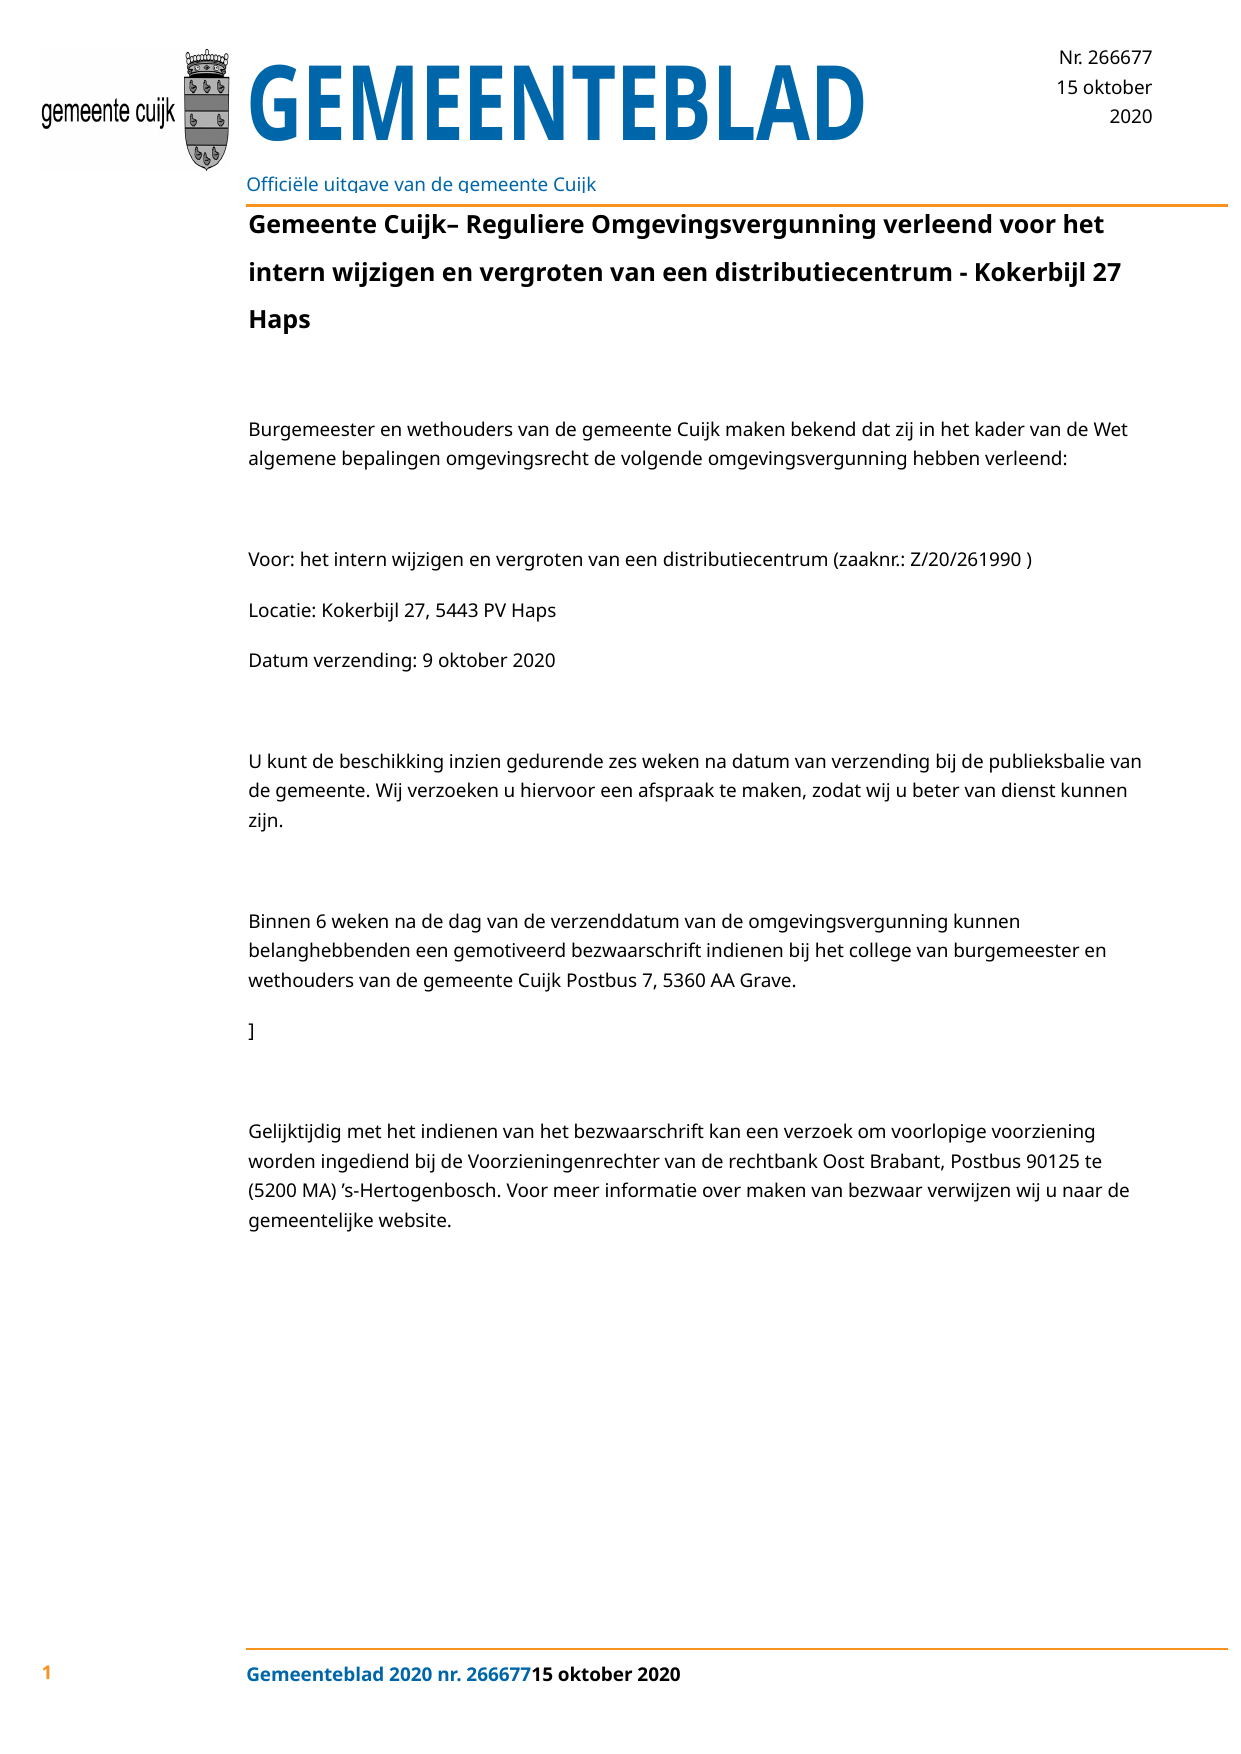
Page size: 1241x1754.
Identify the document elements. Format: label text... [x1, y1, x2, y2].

text Burgemeester en wethouders van de gemeente Cuijk maken bekend dat zij in het kader van de Wet algemene bepalingen omgevingsrecht de volgende omgevingsvergunning hebben verleend: [248, 416, 1152, 471]
text Datum verzending: 9 oktober 2020 [248, 647, 1152, 673]
text Voor: het intern wijzigen en vergroten van een distributiecentrum (zaaknr.: Z/20/261990 ) [248, 546, 1152, 572]
text Locatie: Kokerbijl 27, 5443 PV Haps [248, 597, 1152, 622]
text Gemeente Cuijk– Reguliere Omgevingsvergunning verleend voor het intern wijzigen en vergroten van een distributiecentrum - Kokerbijl 27 Haps [248, 207, 1152, 336]
text Gelijktijdig met het indienen van het bezwaarschrift kan een verzoek om voorlopige voorziening worden ingediend bij de Voorzieningenrechter van de rechtbank Oost Brabant, Postbus 90125 te (5200 MA) ’s-Hertogenbosch. Voor meer informatie over maken van bezwaar verwijzen wij u naar de gemeentelijke website. [248, 1118, 1152, 1233]
text U kunt de beschikking inzien gedurende zes weken na datum van verzending bij de publieksbalie van de gemeente. Wij verzoeken u hiervoor een afspraak te maken, zodat wij u beter van dienst kunnen zijn. [248, 748, 1152, 833]
picture [41, 47, 231, 172]
text Binnen 6 weken na de dag van de verzenddatum van de omgevingsvergunning kunnen belanghebbenden een gemotiveerd bezwaarschrift indienen bij het college van burgemeester en wethouders van de gemeente Cuijk Postbus 7, 5360 AA Grave. [248, 908, 1152, 993]
text ] [248, 1018, 1152, 1043]
